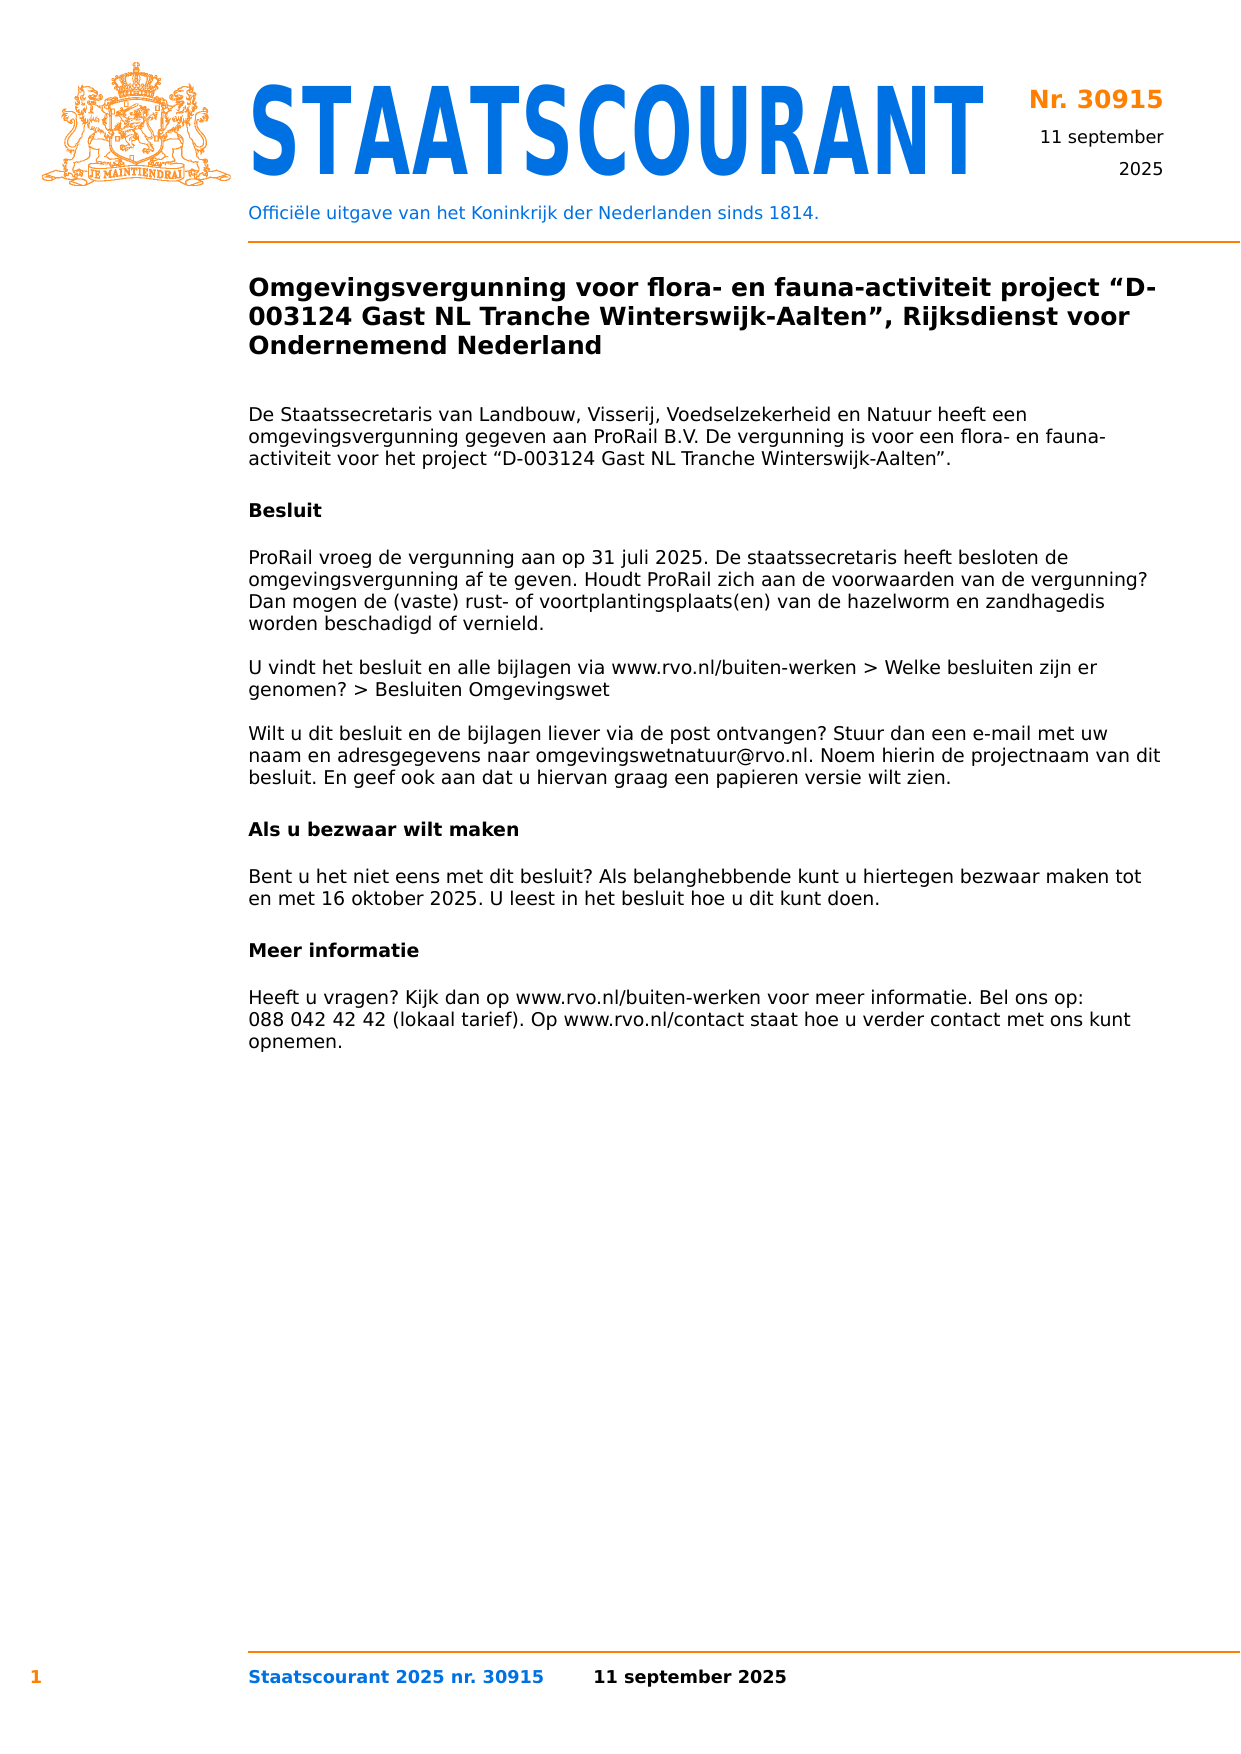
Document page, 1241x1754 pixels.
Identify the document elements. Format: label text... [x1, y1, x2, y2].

text Bent u het niet eens met dit besluit? Als belanghebbende kunt u hiertegen bezwaar maken tot en met 16 oktober 2025. U leest in het besluit hoe u dit kunt doen. [248, 866, 1163, 910]
table_cell 11 september [998, 121, 1240, 153]
table_header [25, 62, 248, 241]
text Heeft u vragen? Kijk dan op www.rvo.nl/buiten-werken voor meer informatie. Bel ons op: 088 042 42 42 (lokaal tarief). Op www.rvo.nl/contact staat hoe u verder contact met ons kunt opnemen. [248, 987, 1163, 1053]
text Wilt u dit besluit en de bijlagen liever via de post ontvangen? Stuur dan een e-mail met uw naam en adresgegevens naar omgevingswetnatuur@rvo.nl. Noem hierin de projectnaam van dit besluit. En geef ook aan dat u hiervan graag een papieren versie wilt zien. [248, 723, 1163, 789]
subtitle Meer informatie [248, 940, 1163, 962]
table_cell 2025 [998, 153, 1240, 203]
text De Staatssecretaris van Landbouw, Visserij, Voedselzekerheid en Natuur heeft een omgevingsvergunning gegeven aan ProRail B.V. De vergunning is voor een flora- en fauna-activiteit voor het project “D-003124 Gast NL Tranche Winterswijk-Aalten”. [248, 404, 1163, 470]
subtitle Omgevingsvergunning voor flora- en fauna-activiteit project “D-003124 Gast NL Tranche Winterswijk-Aalten”, Rijksdienst voor Ondernemend Nederland [248, 273, 1163, 361]
subtitle Besluit [248, 500, 1163, 522]
text ProRail vroeg de vergunning aan op 31 juli 2025. De staatssecretaris heeft besloten de omgevingsvergunning af te geven. Houdt ProRail zich aan de voorwaarden van de vergunning? Dan mogen de (vaste) rust- of voortplantingsplaats(en) van de hazelworm en zandhagedis worden beschadigd of vernield. [248, 547, 1163, 635]
table_cell Officiële uitgave van het Koninkrijk der Nederlanden sinds 1814. [248, 203, 1240, 241]
picture [41, 62, 231, 186]
table_header Nr. 30915 [998, 62, 1240, 121]
table_header STAATSCOURANT [248, 62, 998, 203]
subtitle Als u bezwaar wilt maken [248, 819, 1163, 841]
text U vindt het besluit en alle bijlagen via www.rvo.nl/buiten-werken > Welke besluiten zijn er genomen? > Besluiten Omgevingswet [248, 657, 1163, 701]
